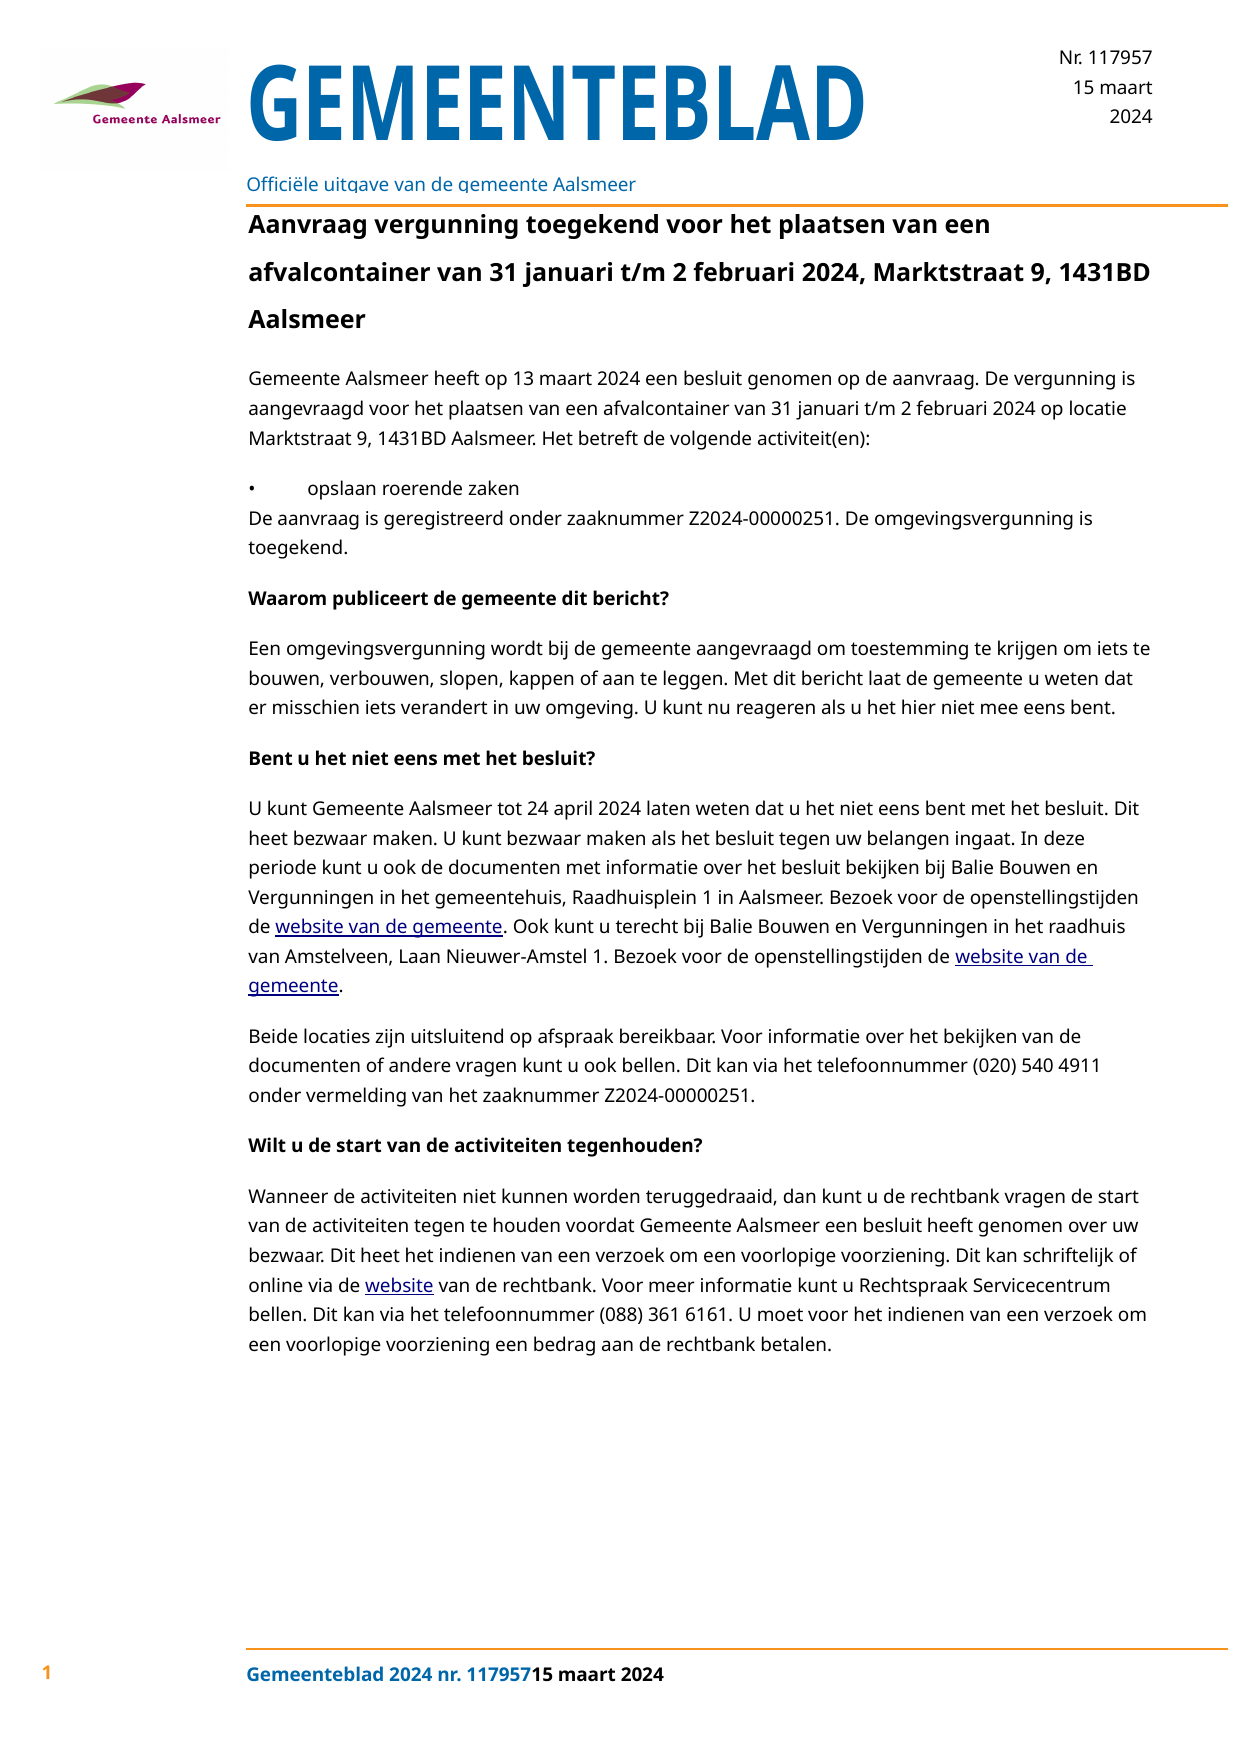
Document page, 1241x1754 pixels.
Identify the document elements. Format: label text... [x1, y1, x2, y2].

list opslaan roerende zaken [248, 475, 1152, 501]
text Wanneer de activiteiten niet kunnen worden teruggedraaid, dan kunt u de rechtbank vragen de start van de activiteiten tegen te houden voordat Gemeente Aalsmeer een besluit heeft genomen over uw bezwaar. Dit heet het indienen van een verzoek om een voorlopige voorziening. Dit kan schriftelijk of online via de website van de rechtbank. Voor meer informatie kunt u Rechtspraak Servicecentrum bellen. Dit kan via het telefoonnummer (088) 361 6161. U moet voor het indienen van een verzoek om een voorlopige voorziening een bedrag aan de rechtbank betalen. [248, 1183, 1152, 1357]
text Bent u het niet eens met het besluit? [248, 745, 1152, 770]
text Gemeente Aalsmeer heeft op 13 maart 2024 een besluit genomen op de aanvraag. De vergunning is aangevraagd voor het plaatsen van een afvalcontainer van 31 januari t/m 2 februari 2024 op locatie Marktstraat 9, 1431BD Aalsmeer. Het betreft de volgende activiteit(en): [248, 366, 1152, 450]
text Aanvraag vergunning toegekend voor het plaatsen van een afvalcontainer van 31 januari t/m 2 februari 2024, Marktstraat 9, 1431BD Aalsmeer [248, 207, 1152, 336]
text Wilt u de start van de activiteiten tegenhouden? [248, 1133, 1152, 1158]
text Waarom publiceert de gemeente dit bericht? [248, 585, 1152, 610]
text De aanvraag is geregistreerd onder zaaknummer Z2024-00000251. De omgevingsvergunning is toegekend. [248, 505, 1152, 560]
picture [41, 47, 231, 172]
text U kunt Gemeente Aalsmeer tot 24 april 2024 laten weten dat u het niet eens bent met het besluit. Dit heet bezwaar maken. U kunt bezwaar maken als het besluit tegen uw belangen ingaat. In deze periode kunt u ook de documenten met informatie over het besluit bekijken bij Balie Bouwen en Vergunningen in het gemeentehuis, Raadhuisplein 1 in Aalsmeer. Bezoek voor de openstellingstijden de website van de gemeente. Ook kunt u terecht bij Balie Bouwen en Vergunningen in het raadhuis van Amstelveen, Laan Nieuwer-Amstel 1. Bezoek voor de openstellingstijden de website van de gemeente. [248, 795, 1152, 998]
text Beide locaties zijn uitsluitend op afspraak bereikbaar. Voor informatie over het bekijken van de documenten of andere vragen kunt u ook bellen. Dit kan via het telefoonnummer (020) 540 4911 onder vermelding van het zaaknummer Z2024-00000251. [248, 1023, 1152, 1108]
text Een omgevingsvergunning wordt bij de gemeente aangevraagd om toestemming te krijgen om iets te bouwen, verbouwen, slopen, kappen of aan te leggen. Met dit bericht laat de gemeente u weten dat er misschien iets verandert in uw omgeving. U kunt nu reageren als u het hier niet mee eens bent. [248, 635, 1152, 720]
